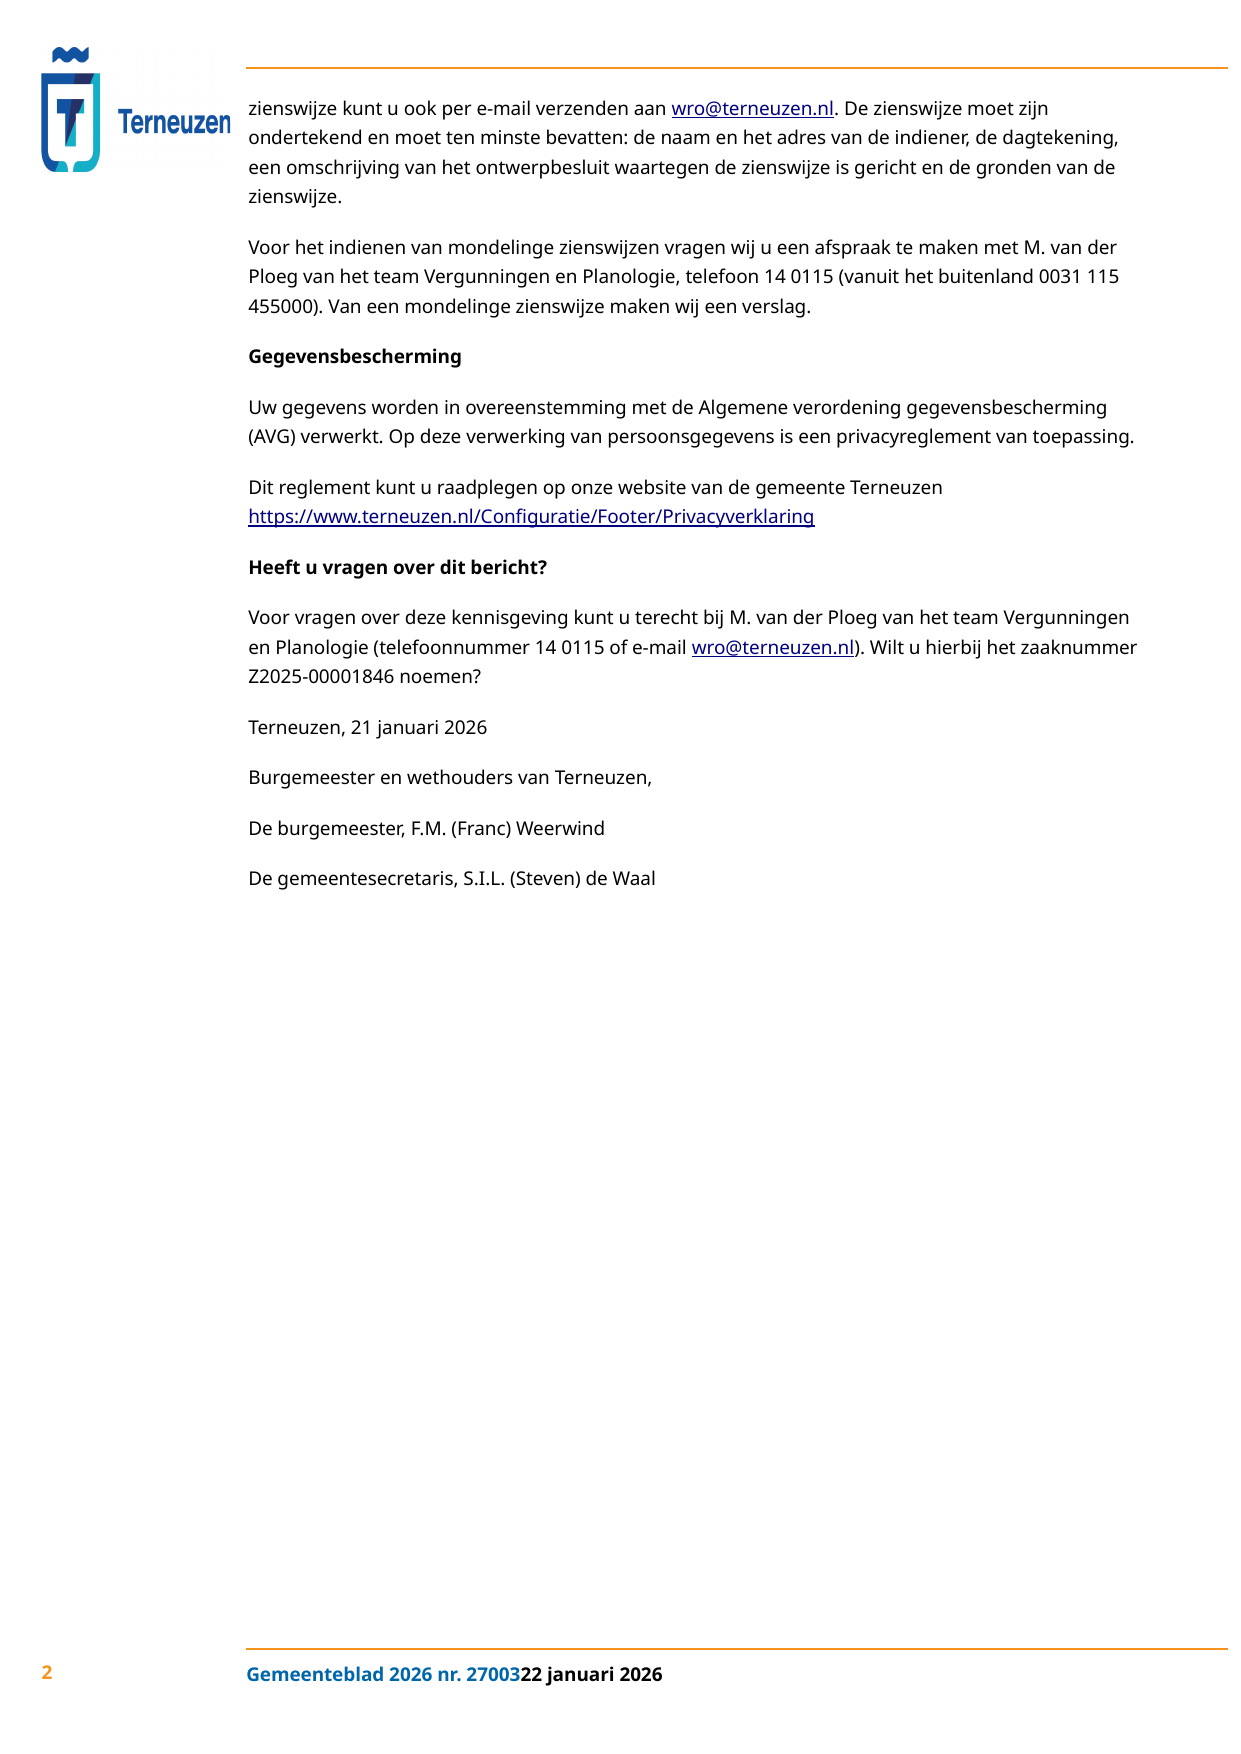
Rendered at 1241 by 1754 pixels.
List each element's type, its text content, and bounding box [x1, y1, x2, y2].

text zienswijze kunt u ook per e-mail verzenden aan wro@terneuzen.nl. De zienswijze moet zijn ondertekend en moet ten minste bevatten: de naam en het adres van de indiener, de dagtekening, een omschrijving van het ontwerpbesluit waartegen de zienswijze is gericht en de gronden van de zienswijze. [248, 95, 1152, 209]
text Dit reglement kunt u raadplegen op onze website van de gemeente Terneuzen https://www.terneuzen.nl/Configuratie/Footer/Privacyverklaring [248, 474, 1152, 529]
text Voor vragen over deze kennisgeving kunt u terecht bij M. van der Ploeg van het team Vergunningen en Planologie (telefoonnummer 14 0115 of e-mail wro@terneuzen.nl). Wilt u hierbij het zaaknummer Z2025-00001846 noemen? [248, 604, 1152, 689]
text Gegevensbescherming [248, 343, 1152, 369]
text Terneuzen, 21 januari 2026 [248, 714, 1152, 740]
text De burgemeester, F.M. (Franc) Weerwind [248, 815, 1152, 841]
text Voor het indienen van mondelinge zienswijzen vragen wij u een afspraak te maken met M. van der Ploeg van het team Vergunningen en Planologie, telefoon 14 0115 (vanuit het buitenland 0031 115 455000). Van een mondelinge zienswijze maken wij een verslag. [248, 234, 1152, 319]
text Burgemeester en wethouders van Terneuzen, [248, 764, 1152, 790]
text Uw gegevens worden in overeenstemming met de Algemene verordening gegevensbescherming (AVG) verwerkt. Op deze verwerking van persoonsgegevens is een privacyreglement van toepassing. [248, 394, 1152, 449]
text Heeft u vragen over dit bericht? [248, 554, 1152, 580]
text De gemeentesecretaris, S.I.L. (Steven) de Waal [248, 865, 1152, 891]
picture [41, 47, 231, 172]
